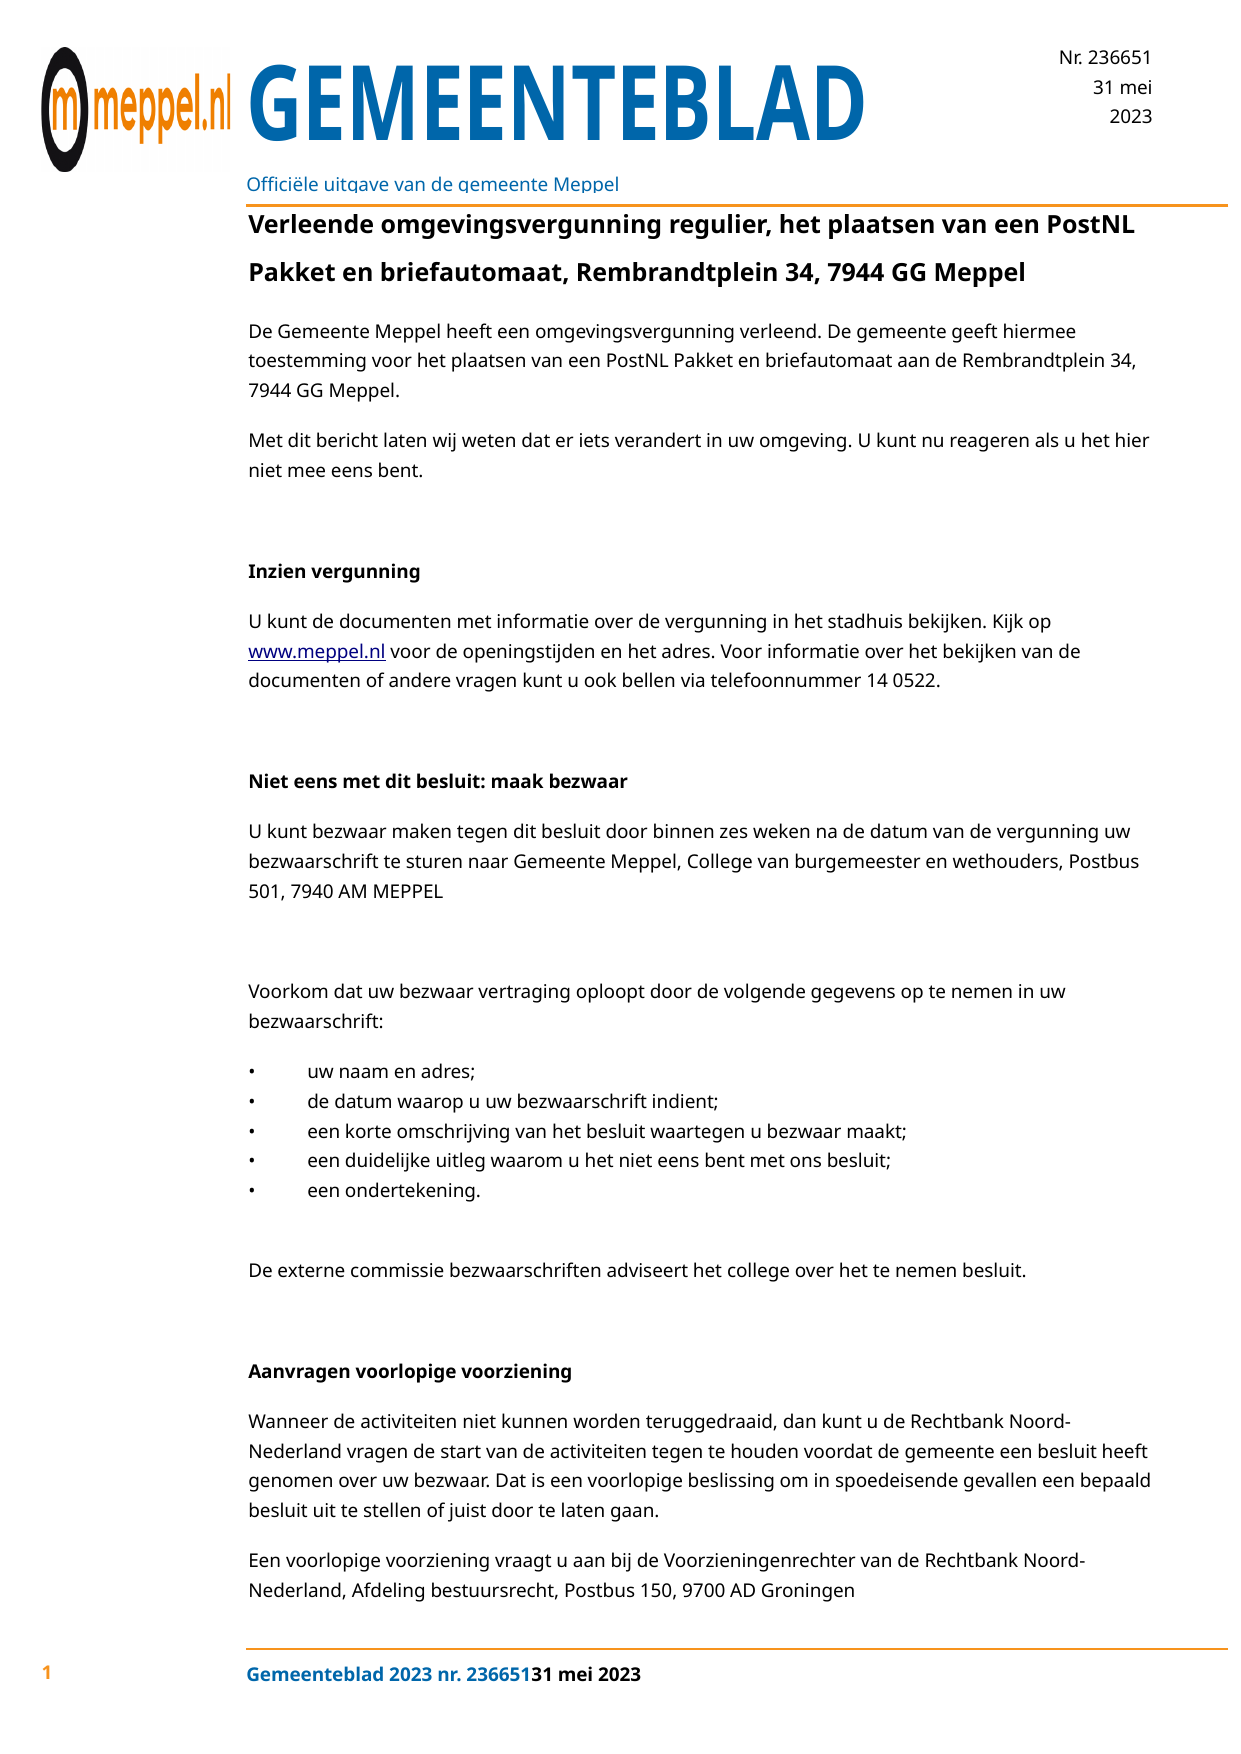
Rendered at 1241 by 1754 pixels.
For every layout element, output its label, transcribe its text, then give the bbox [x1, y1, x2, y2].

picture [41, 47, 231, 172]
list de datum waarop u uw bezwaarschrift indient; [248, 1088, 1152, 1114]
text U kunt de documenten met informatie over de vergunning in het stadhuis bekijken. Kijk op www.meppel.nl voor de openingstijden en het adres. Voor informatie over het bekijken van de documenten of andere vragen kunt u ook bellen via telefoonnummer 14 0522. [248, 608, 1152, 693]
text De Gemeente Meppel heeft een omgevingsvergunning verleend. De gemeente geeft hiermee toestemming voor het plaatsen van een PostNL Pakket en briefautomaat aan de Rembrandtplein 34, 7944 GG Meppel. [248, 318, 1152, 403]
list uw naam en adres; [248, 1059, 1152, 1084]
text Wanneer de activiteiten niet kunnen worden teruggedraaid, dan kunt u de Rechtbank Noord-Nederland vragen de start van de activiteiten tegen te houden voordat de gemeente een besluit heeft genomen over uw bezwaar. Dat is een voorlopige beslissing om in spoedeisende gevallen een bepaald besluit uit te stellen of juist door te laten gaan. [248, 1408, 1152, 1523]
list een ondertekening. [248, 1177, 1152, 1203]
text Verleende omgevingsvergunning regulier, het plaatsen van een PostNL Pakket en briefautomaat, Rembrandtplein 34, 7944 GG Meppel [248, 207, 1152, 288]
text Een voorlopige voorziening vraagt u aan bij de Voorzieningenrechter van de Rechtbank Noord-Nederland, Afdeling bestuursrecht, Postbus 150, 9700 AD Groningen [248, 1547, 1152, 1603]
text Aanvragen voorlopige voorziening [248, 1358, 1152, 1384]
text De externe commissie bezwaarschriften adviseert het college over het te nemen besluit. [248, 1257, 1152, 1283]
text Voorkom dat uw bezwaar vertraging oploopt door de volgende gegevens op te nemen in uw bezwaarschrift: [248, 979, 1152, 1034]
list een duidelijke uitleg waarom u het niet eens bent met ons besluit; [248, 1147, 1152, 1173]
text Met dit bericht laten wij weten dat er iets verandert in uw omgeving. U kunt nu reageren als u het hier niet mee eens bent. [248, 427, 1152, 483]
list een korte omschrijving van het besluit waartegen u bezwaar maakt; [248, 1118, 1152, 1144]
text U kunt bezwaar maken tegen dit besluit door binnen zes weken na de datum van de vergunning uw bezwaarschrift te sturen naar Gemeente Meppel, College van burgemeester en wethouders, Postbus 501, 7940 AM MEPPEL [248, 819, 1152, 904]
text Niet eens met dit besluit: maak bezwaar [248, 768, 1152, 794]
text Inzien vergunning [248, 558, 1152, 584]
